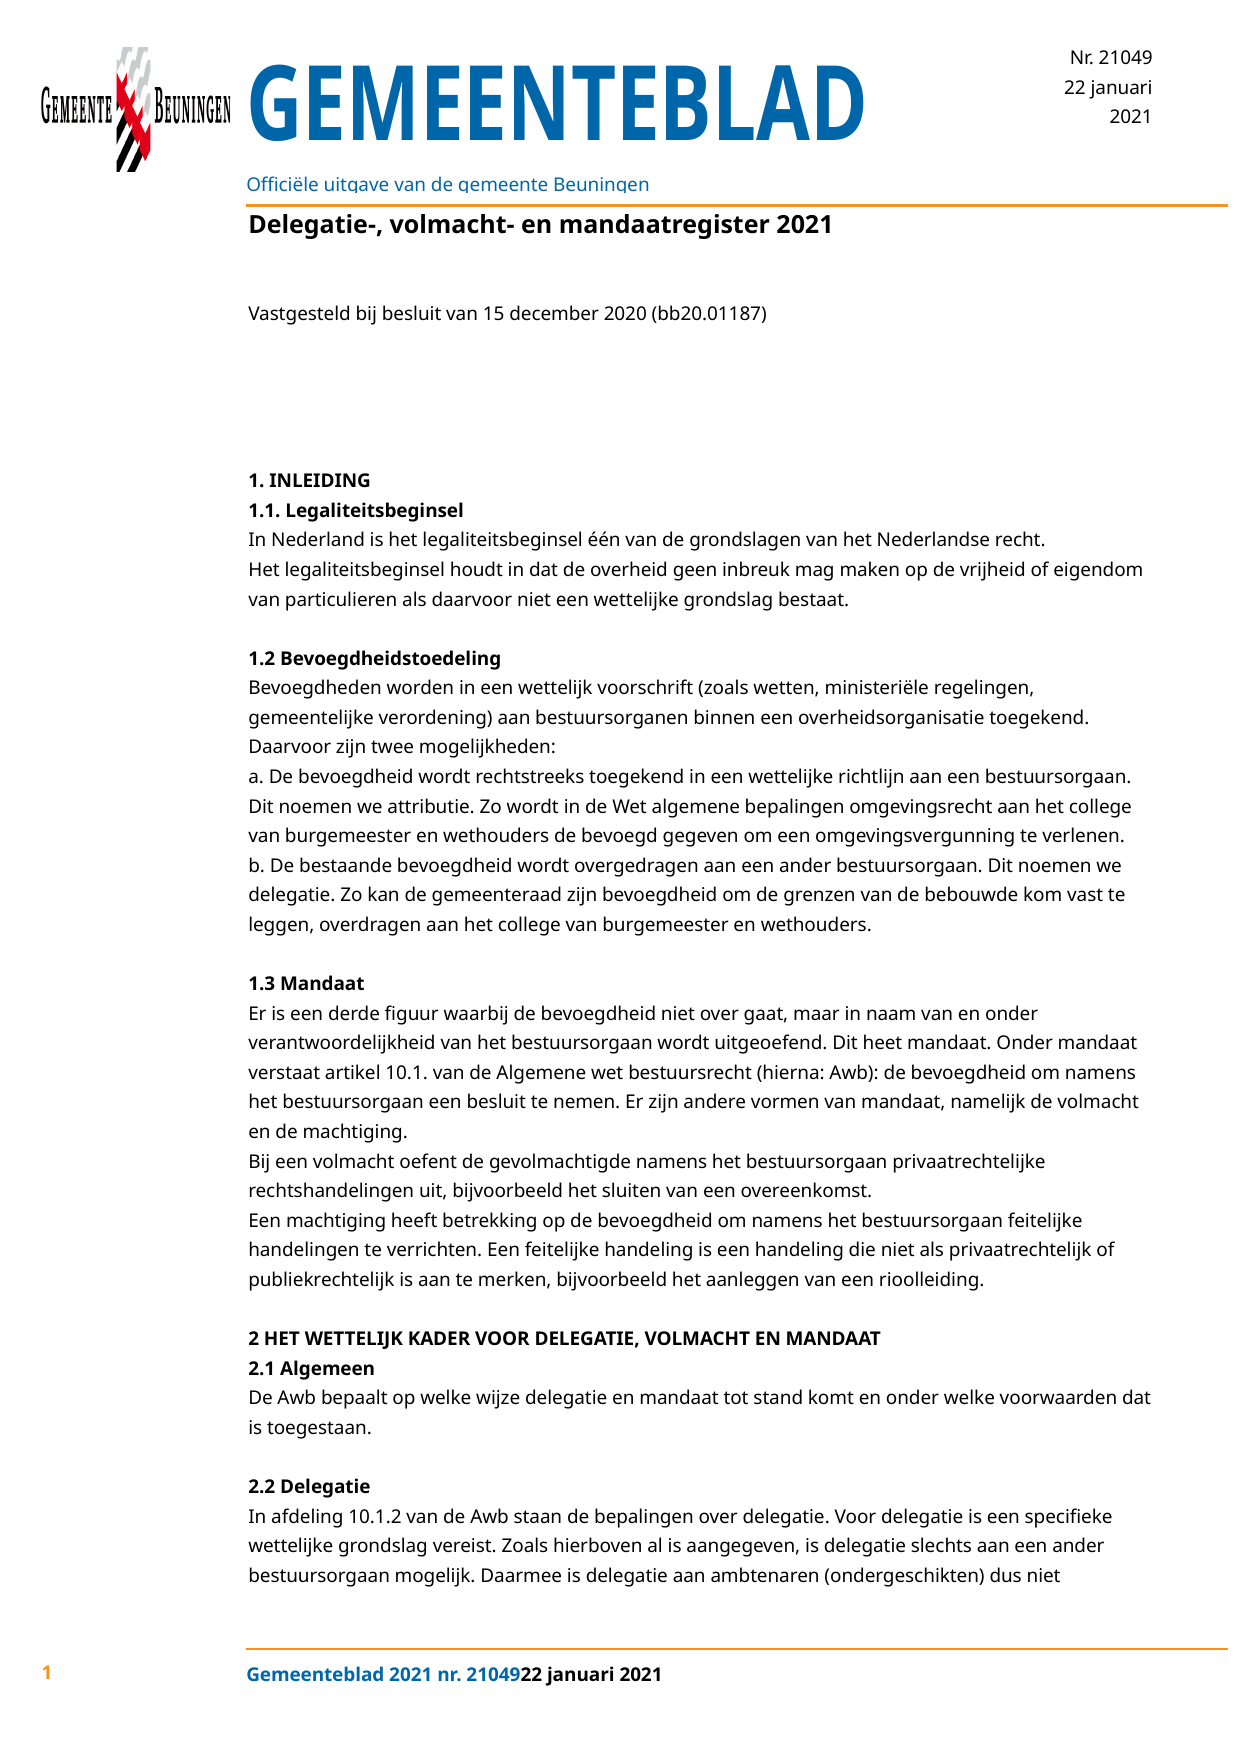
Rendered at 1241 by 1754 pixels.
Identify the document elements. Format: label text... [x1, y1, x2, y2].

text 2 HET WETTELIJK KADER VOOR DELEGATIE, VOLMACHT EN MANDAAT [248, 1325, 1152, 1351]
text a. De bevoegdheid wordt rechtstreeks toegekend in een wettelijke richtlijn aan een bestuursorgaan. Dit noemen we attributie. Zo wordt in de Wet algemene bepalingen omgevingsrecht aan het college van burgemeester en wethouders de bevoegd gegeven om een omgevingsvergunning te verlenen. [248, 763, 1152, 848]
text Bij een volmacht oefent de gevolmachtigde namens het bestuursorgaan privaatrechtelijke rechtshandelingen uit, bijvoorbeeld het sluiten van een overeenkomst. [248, 1148, 1152, 1203]
text Het legaliteitsbeginsel houdt in dat de overheid geen inbreuk mag maken op de vrijheid of eigendom van particulieren als daarvoor niet een wettelijke grondslag bestaat. [248, 556, 1152, 612]
text 2.1 Algemeen [248, 1355, 1152, 1381]
text De Awb bepaalt op welke wijze delegatie en mandaat tot stand komt en onder welke voorwaarden dat is toegestaan. [248, 1384, 1152, 1440]
text 1. INLEIDING [248, 467, 1152, 493]
text 2.2 Delegatie [248, 1473, 1152, 1499]
text Vastgesteld bij besluit van 15 december 2020 (bb20.01187) [248, 300, 1152, 326]
picture [41, 47, 231, 172]
text 1.3 Mandaat [248, 970, 1152, 996]
text Een machtiging heeft betrekking op de bevoegdheid om namens het bestuursorgaan feitelijke handelingen te verrichten. Een feitelijke handeling is een handeling die niet als privaatrechtelijk of publiekrechtelijk is aan te merken, bijvoorbeeld het aanleggen van een rioolleiding. [248, 1207, 1152, 1292]
text 1.2 Bevoegdheidstoedeling [248, 645, 1152, 671]
text Er is een derde figuur waarbij de bevoegdheid niet over gaat, maar in naam van en onder verantwoordelijkheid van het bestuursorgaan wordt uitgeoefend. Dit heet mandaat. Onder mandaat verstaat artikel 10.1. van de Algemene wet bestuursrecht (hierna: Awb): de bevoegdheid om namens het bestuursorgaan een besluit te nemen. Er zijn andere vormen van mandaat, namelijk de volmacht en de machtiging. [248, 1000, 1152, 1144]
text b. De bestaande bevoegdheid wordt overgedragen aan een ander bestuursorgaan. Dit noemen we delegatie. Zo kan de gemeenteraad zijn bevoegdheid om de grenzen van de bebouwde kom vast te leggen, overdragen aan het college van burgemeester en wethouders. [248, 852, 1152, 937]
text Delegatie-, volmacht- en mandaatregister 2021 [248, 207, 1152, 241]
text In Nederland is het legaliteitsbeginsel één van de grondslagen van het Nederlandse recht. [248, 527, 1152, 552]
text Bevoegdheden worden in een wettelijk voorschrift (zoals wetten, ministeriële regelingen, gemeentelijke verordening) aan bestuursorganen binnen een overheidsorganisatie toegekend. Daarvoor zijn twee mogelijkheden: [248, 674, 1152, 759]
text 1.1. Legaliteitsbeginsel [248, 497, 1152, 523]
text In afdeling 10.1.2 van de Awb staan de bepalingen over delegatie. Voor delegatie is een specifieke wettelijke grondslag vereist. Zoals hierboven al is aangegeven, is delegatie slechts aan een ander bestuursorgaan mogelijk. Daarmee is delegatie aan ambtenaren (ondergeschikten) dus niet [248, 1503, 1152, 1588]
